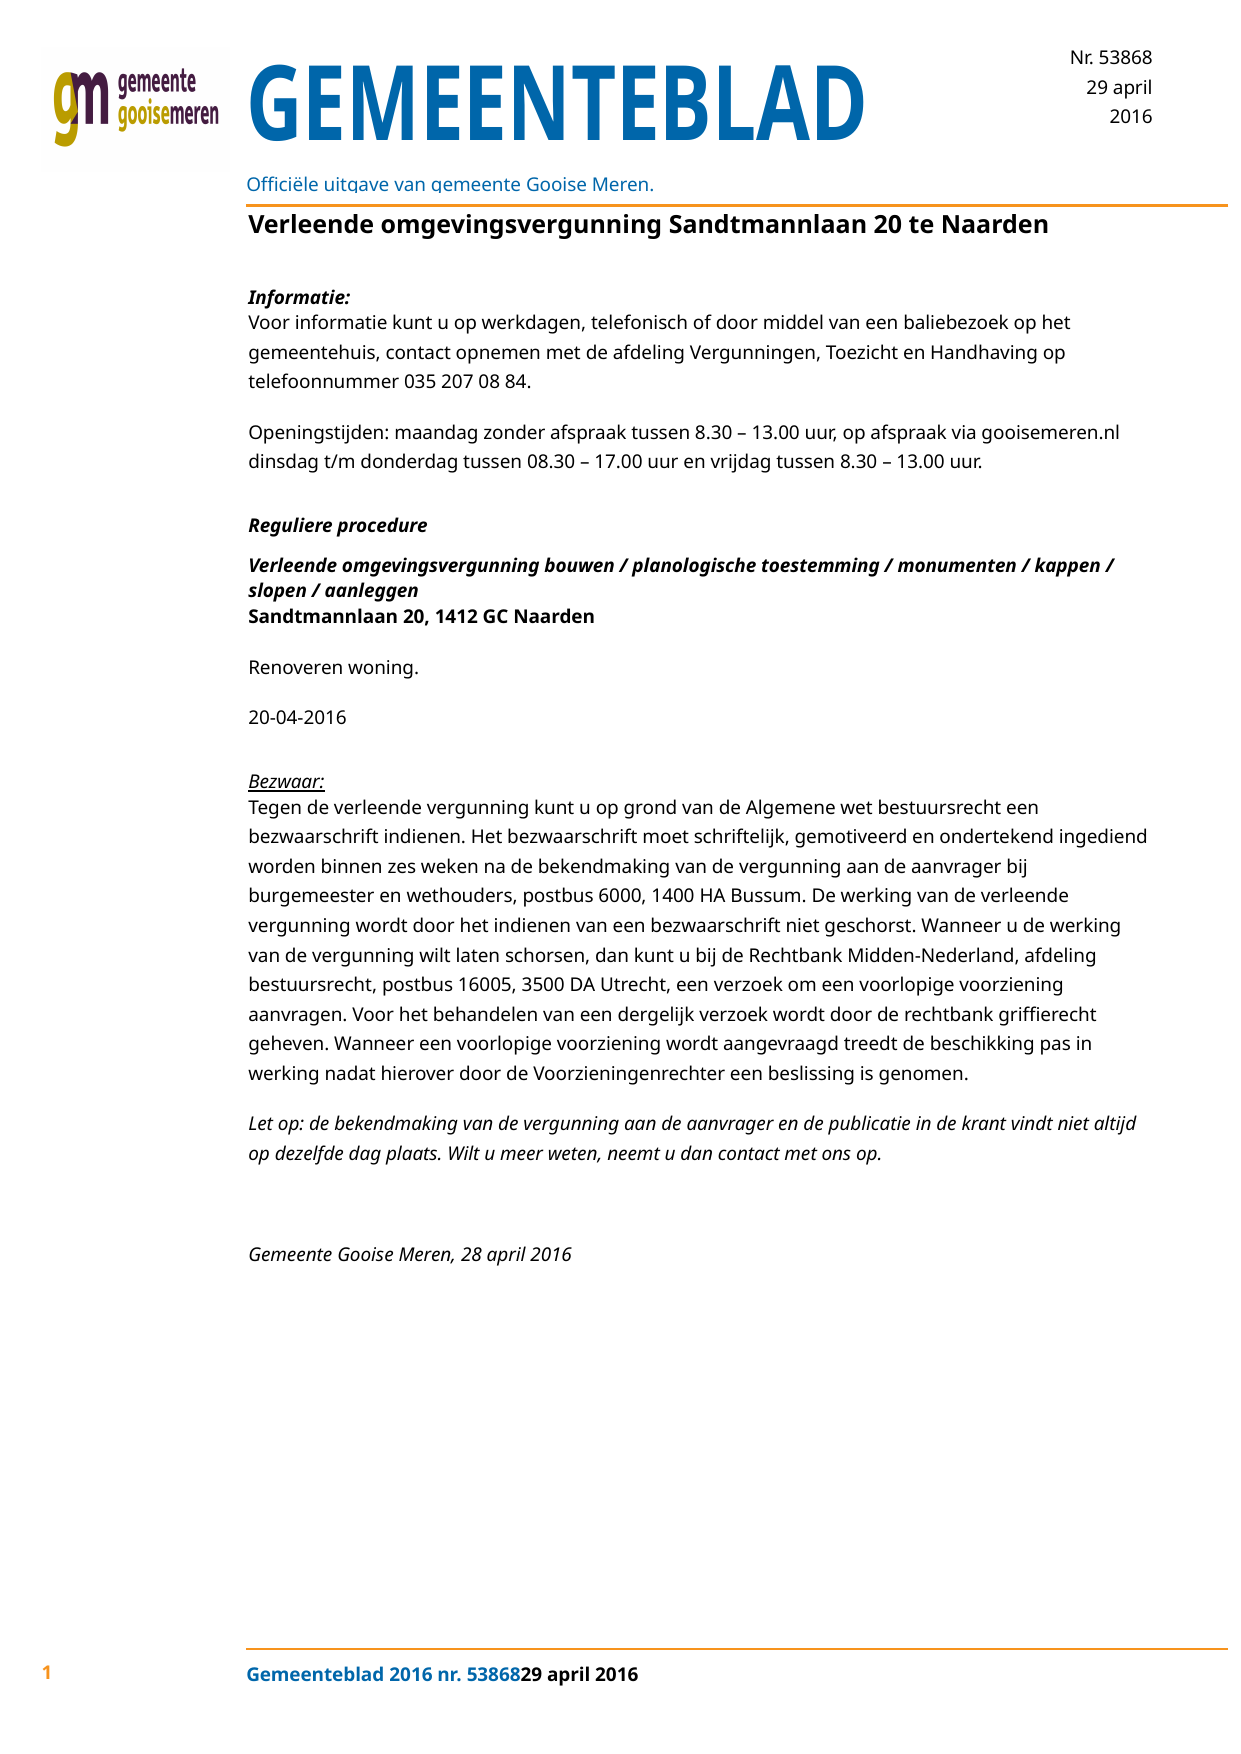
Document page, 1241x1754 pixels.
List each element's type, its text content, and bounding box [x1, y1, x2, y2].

text Sandtmannlaan 20, 1412 GC Naarden [248, 603, 1152, 629]
text Voor informatie kunt u op werkdagen, telefonisch of door middel van een baliebezoek op het gemeentehuis, contact opnemen met de afdeling Vergunningen, Toezicht en Handhaving op telefoonnummer 035 207 08 84. [248, 309, 1152, 394]
picture [41, 47, 231, 172]
text Gemeente Gooise Meren, 28 april 2016 [248, 1241, 1152, 1267]
text Verleende omgevingsvergunning Sandtmannlaan 20 te Naarden [248, 207, 1152, 241]
text Reguliere procedure [248, 513, 1152, 538]
text 20-04-2016 [248, 704, 1152, 730]
text Tegen de verleende vergunning kunt u op grond van de Algemene wet bestuursrecht een bezwaarschrift indienen. Het bezwaarschrift moet schriftelijk, gemotiveerd en ondertekend ingediend worden binnen zes weken na de bekendmaking van de vergunning aan de aanvrager bij burgemeester en wethouders, postbus 6000, 1400 HA Bussum. De werking van de verleende vergunning wordt door het indienen van een bezwaarschrift niet geschorst. Wanneer u de werking van de vergunning wilt laten schorsen, dan kunt u bij de Rechtbank Midden-Nederland, afdeling bestuursrecht, postbus 16005, 3500 DA Utrecht, een verzoek om een voorlopige voorziening aanvragen. Voor het behandelen van een dergelijk verzoek wordt door de rechtbank griffierecht geheven. Wanneer een voorlopige voorziening wordt aangevraagd treedt de beschikking pas in werking nadat hierover door de Voorzieningenrechter een beslissing is genomen. [248, 794, 1152, 1086]
text Openingstijden: maandag zonder afspraak tussen 8.30 – 13.00 uur, op afspraak via gooisemeren.nl dinsdag t/m donderdag tussen 08.30 – 17.00 uur en vrijdag tussen 8.30 – 13.00 uur. [248, 419, 1152, 474]
text Let op: de bekendmaking van de vergunning aan de aanvrager en de publicatie in de krant vindt niet altijd op dezelfde dag plaats. Wilt u meer weten, neemt u dan contact met ons op. [248, 1111, 1152, 1166]
text Renoveren woning. [248, 654, 1152, 679]
text Bezwaar: [248, 768, 1152, 794]
text Informatie: [248, 284, 1152, 309]
text Verleende omgevingsvergunning bouwen / planologische toestemming / monumenten / kappen / slopen / aanleggen [248, 552, 1152, 603]
